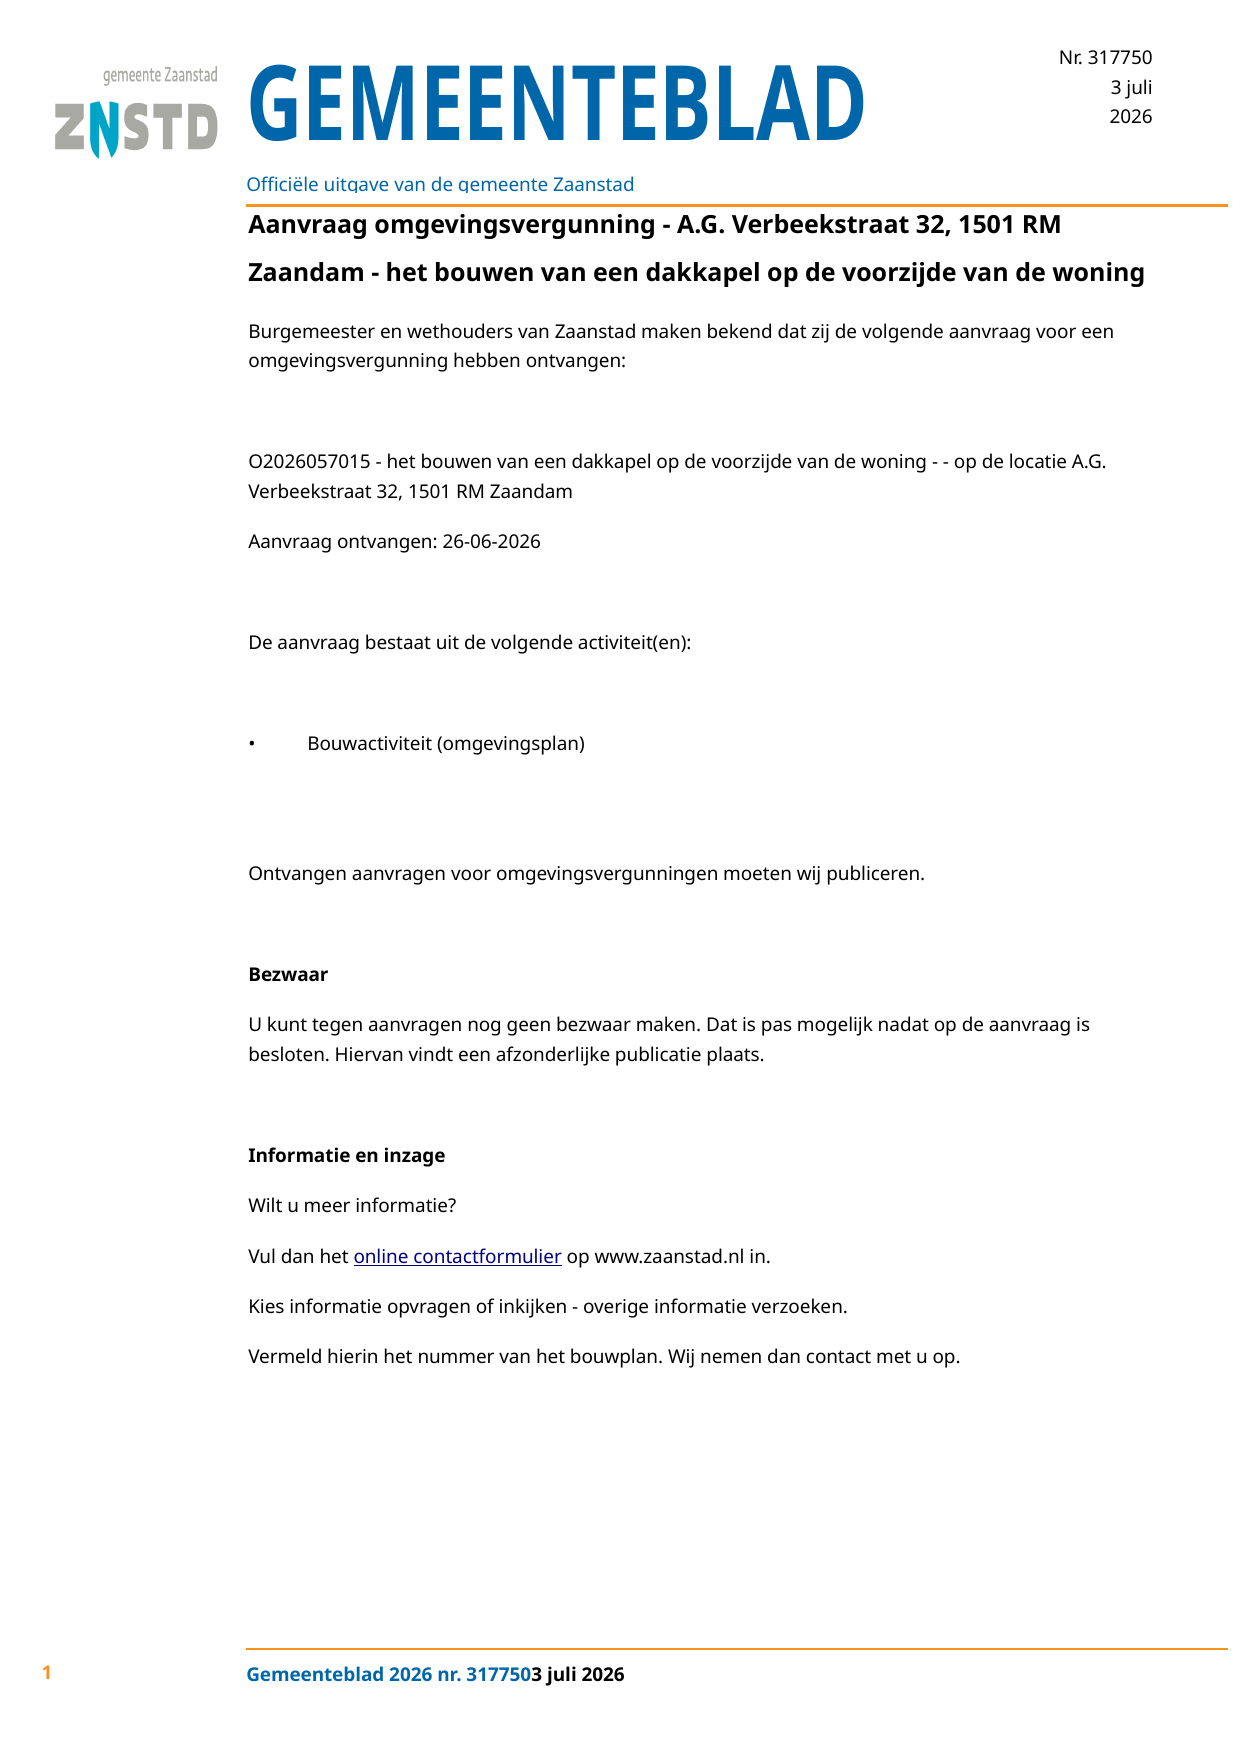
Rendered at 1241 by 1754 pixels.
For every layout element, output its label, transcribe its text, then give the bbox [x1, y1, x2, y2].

picture [41, 47, 231, 172]
text O2026057015 - het bouwen van een dakkapel op de voorzijde van de woning - - op de locatie A.G. Verbeekstraat 32, 1501 RM Zaandam [248, 448, 1152, 504]
text Vermeld hierin het nummer van het bouwplan. Wij nemen dan contact met u op. [248, 1344, 1152, 1369]
text U kunt tegen aanvragen nog geen bezwaar maken. Dat is pas mogelijk nadat op de aanvraag is besloten. Hiervan vindt een afzonderlijke publicatie plaats. [248, 1012, 1152, 1067]
text Informatie en inzage [248, 1142, 1152, 1168]
text Ontvangen aanvragen voor omgevingsvergunningen moeten wij publiceren. [248, 860, 1152, 886]
list Bouwactiviteit (omgevingsplan) [248, 730, 1152, 756]
text Aanvraag omgevingsvergunning - A.G. Verbeekstraat 32, 1501 RM Zaandam - het bouwen van een dakkapel op de voorzijde van de woning [248, 207, 1152, 288]
text Aanvraag ontvangen: 26-06-2026 [248, 528, 1152, 554]
text Kies informatie opvragen of inkijken - overige informatie verzoeken. [248, 1293, 1152, 1319]
text Vul dan het online contactformulier op www.zaanstad.nl in. [248, 1243, 1152, 1269]
text De aanvraag bestaat uit de volgende activiteit(en): [248, 629, 1152, 655]
text Bezwaar [248, 961, 1152, 987]
text Wilt u meer informatie? [248, 1192, 1152, 1218]
text Burgemeester en wethouders van Zaanstad maken bekend dat zij de volgende aanvraag voor een omgevingsvergunning hebben ontvangen: [248, 318, 1152, 373]
